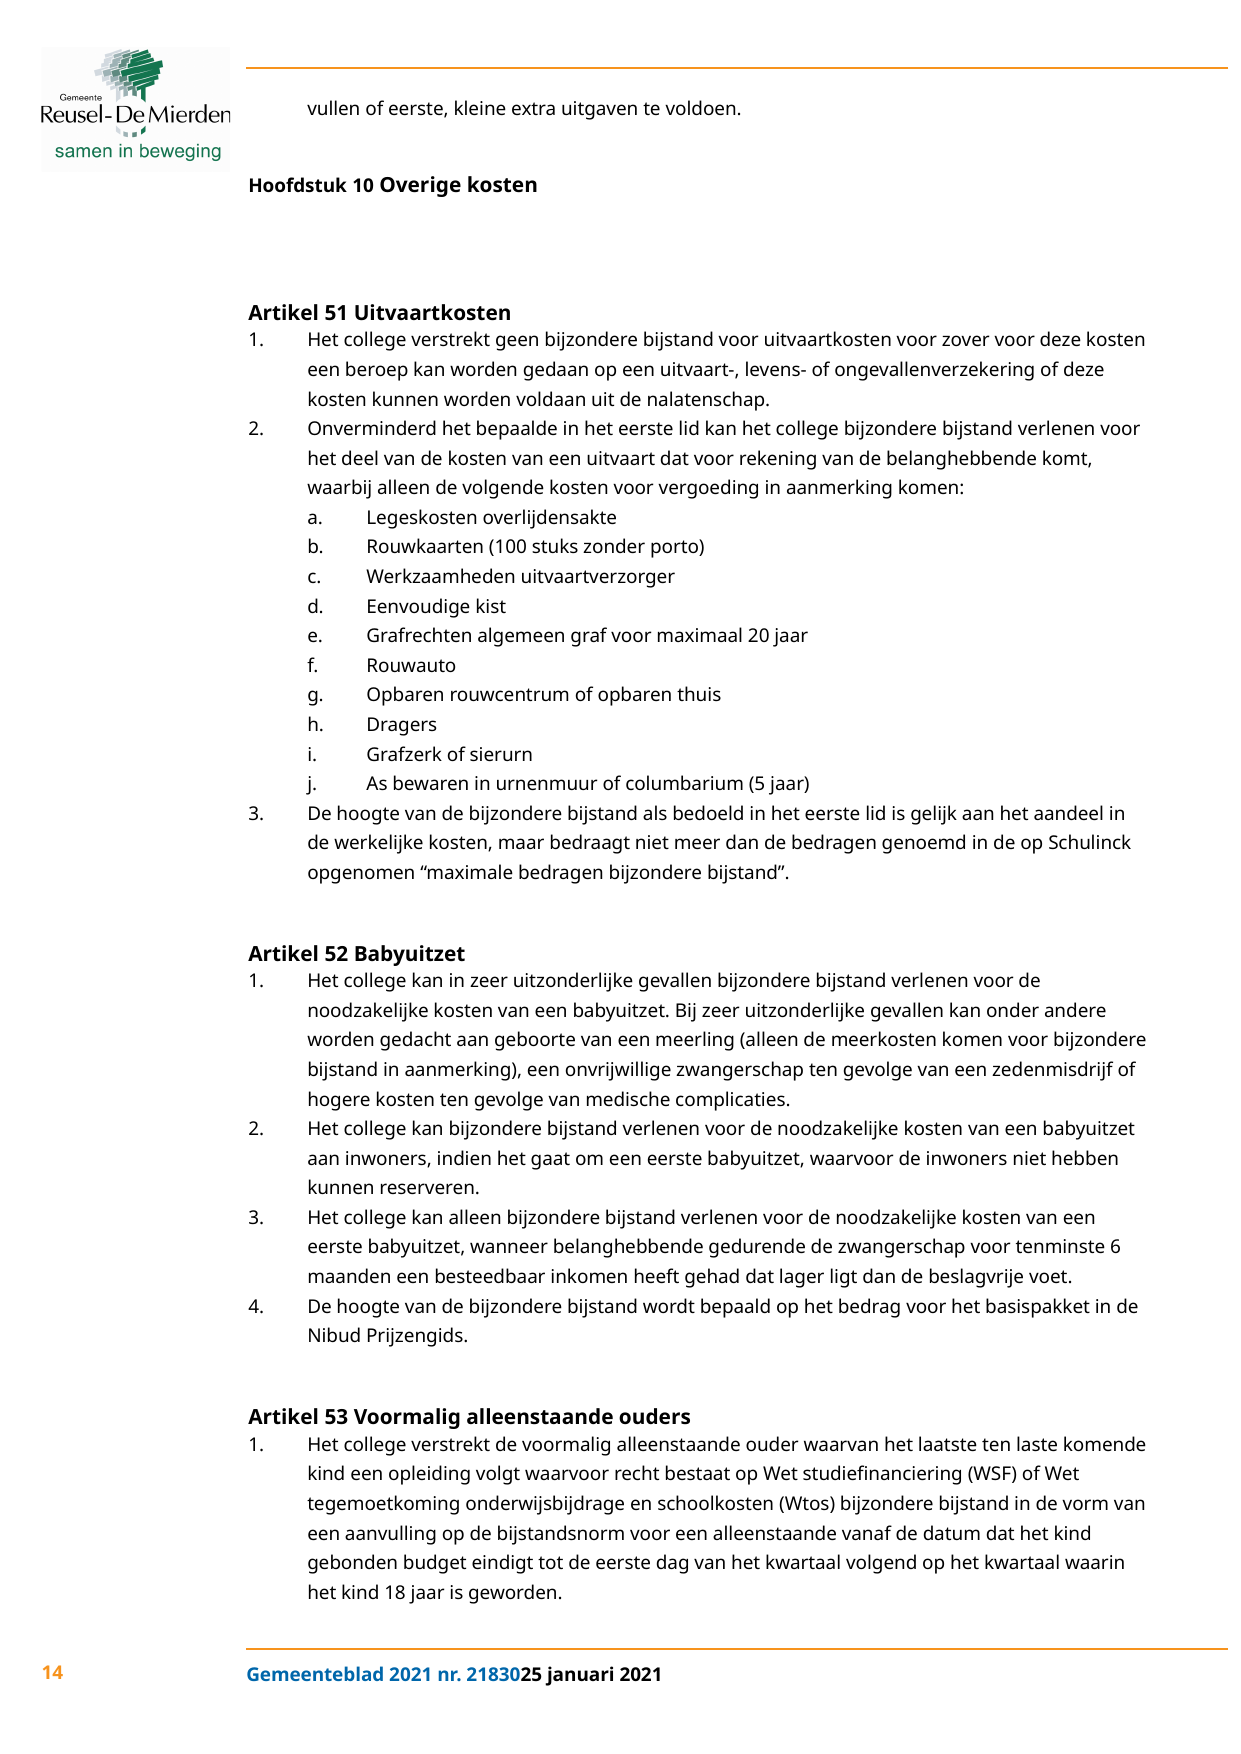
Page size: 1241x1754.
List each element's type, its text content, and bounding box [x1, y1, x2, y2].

list As bewaren in urnenmuur of columbarium (5 jaar) [307, 770, 1152, 796]
list Het college verstrekt de voormalig alleenstaande ouder waarvan het laatste ten laste komende kind een opleiding volgt waarvoor recht bestaat op Wet studiefinanciering (WSF) of Wet tegemoetkoming onderwijsbijdrage en schoolkosten (Wtos) bijzondere bijstand in de vorm van een aanvulling op de bijstandsnorm voor een alleenstaande vanaf de datum dat het kind gebonden budget eindigt tot de eerste dag van het kwartaal volgend op het kwartaal waarin het kind 18 jaar is geworden. [248, 1431, 1152, 1604]
text Artikel 51 Uitvaartkosten [248, 298, 1152, 327]
list vullen of eerste, kleine extra uitgaven te voldoen. [248, 95, 1152, 121]
text Artikel 52 Babyuitzet [248, 939, 1152, 967]
list Grafrechten algemeen graf voor maximaal 20 jaar [307, 622, 1152, 648]
list Legeskosten overlijdensakte [307, 504, 1152, 530]
picture [41, 47, 231, 172]
list De hoogte van de bijzondere bijstand als bedoeld in het eerste lid is gelijk aan het aandeel in de werkelijke kosten, maar bedraagt niet meer dan de bedragen genoemd in de op Schulinck opgenomen “maximale bedragen bijzondere bijstand”. [248, 800, 1152, 885]
list Het college kan bijzondere bijstand verlenen voor de noodzakelijke kosten van een babyuitzet aan inwoners, indien het gaat om een eerste babyuitzet, waarvoor de inwoners niet hebben kunnen reserveren. [248, 1115, 1152, 1200]
list Het college kan in zeer uitzonderlijke gevallen bijzondere bijstand verlenen voor de noodzakelijke kosten van een babyuitzet. Bij zeer uitzonderlijke gevallen kan onder andere worden gedacht aan geboorte van een meerling (alleen de meerkosten komen voor bijzondere bijstand in aanmerking), een onvrijwillige zwangerschap ten gevolge van een zedenmisdrijf of hogere kosten ten gevolge van medische complicaties. [248, 967, 1152, 1112]
list Dragers [307, 711, 1152, 737]
text Artikel 53 Voormalig alleenstaande ouders [248, 1402, 1152, 1431]
list Opbaren rouwcentrum of opbaren thuis [307, 682, 1152, 707]
list Eenvoudige kist [307, 593, 1152, 618]
list Rouwkaarten (100 stuks zonder porto) [307, 534, 1152, 559]
list Het college verstrekt geen bijzondere bijstand voor uitvaartkosten voor zover voor deze kosten een beroep kan worden gedaan op een uitvaart-, levens- of ongevallenverzekering of deze kosten kunnen worden voldaan uit de nalatenschap. [248, 327, 1152, 411]
list Onverminderd het bepaalde in het eerste lid kan het college bijzondere bijstand verlenen voor het deel van de kosten van een uitvaart dat voor rekening van de belanghebbende komt, waarbij alleen de volgende kosten voor vergoeding in aanmerking komen: [248, 415, 1152, 500]
list Het college kan alleen bijzondere bijstand verlenen voor de noodzakelijke kosten van een eerste babyuitzet, wanneer belanghebbende gedurende de zwangerschap voor tenminste 6 maanden een besteedbaar inkomen heeft gehad dat lager ligt dan de beslagvrije voet. [248, 1204, 1152, 1289]
text Hoofdstuk 10 Overige kosten [248, 170, 1152, 198]
list Werkzaamheden uitvaartverzorger [307, 563, 1152, 589]
list De hoogte van de bijzondere bijstand wordt bepaald op het bedrag voor het basispakket in de Nibud Prijzengids. [248, 1293, 1152, 1348]
list Rouwauto [307, 652, 1152, 678]
list Grafzerk of sierurn [307, 741, 1152, 766]
